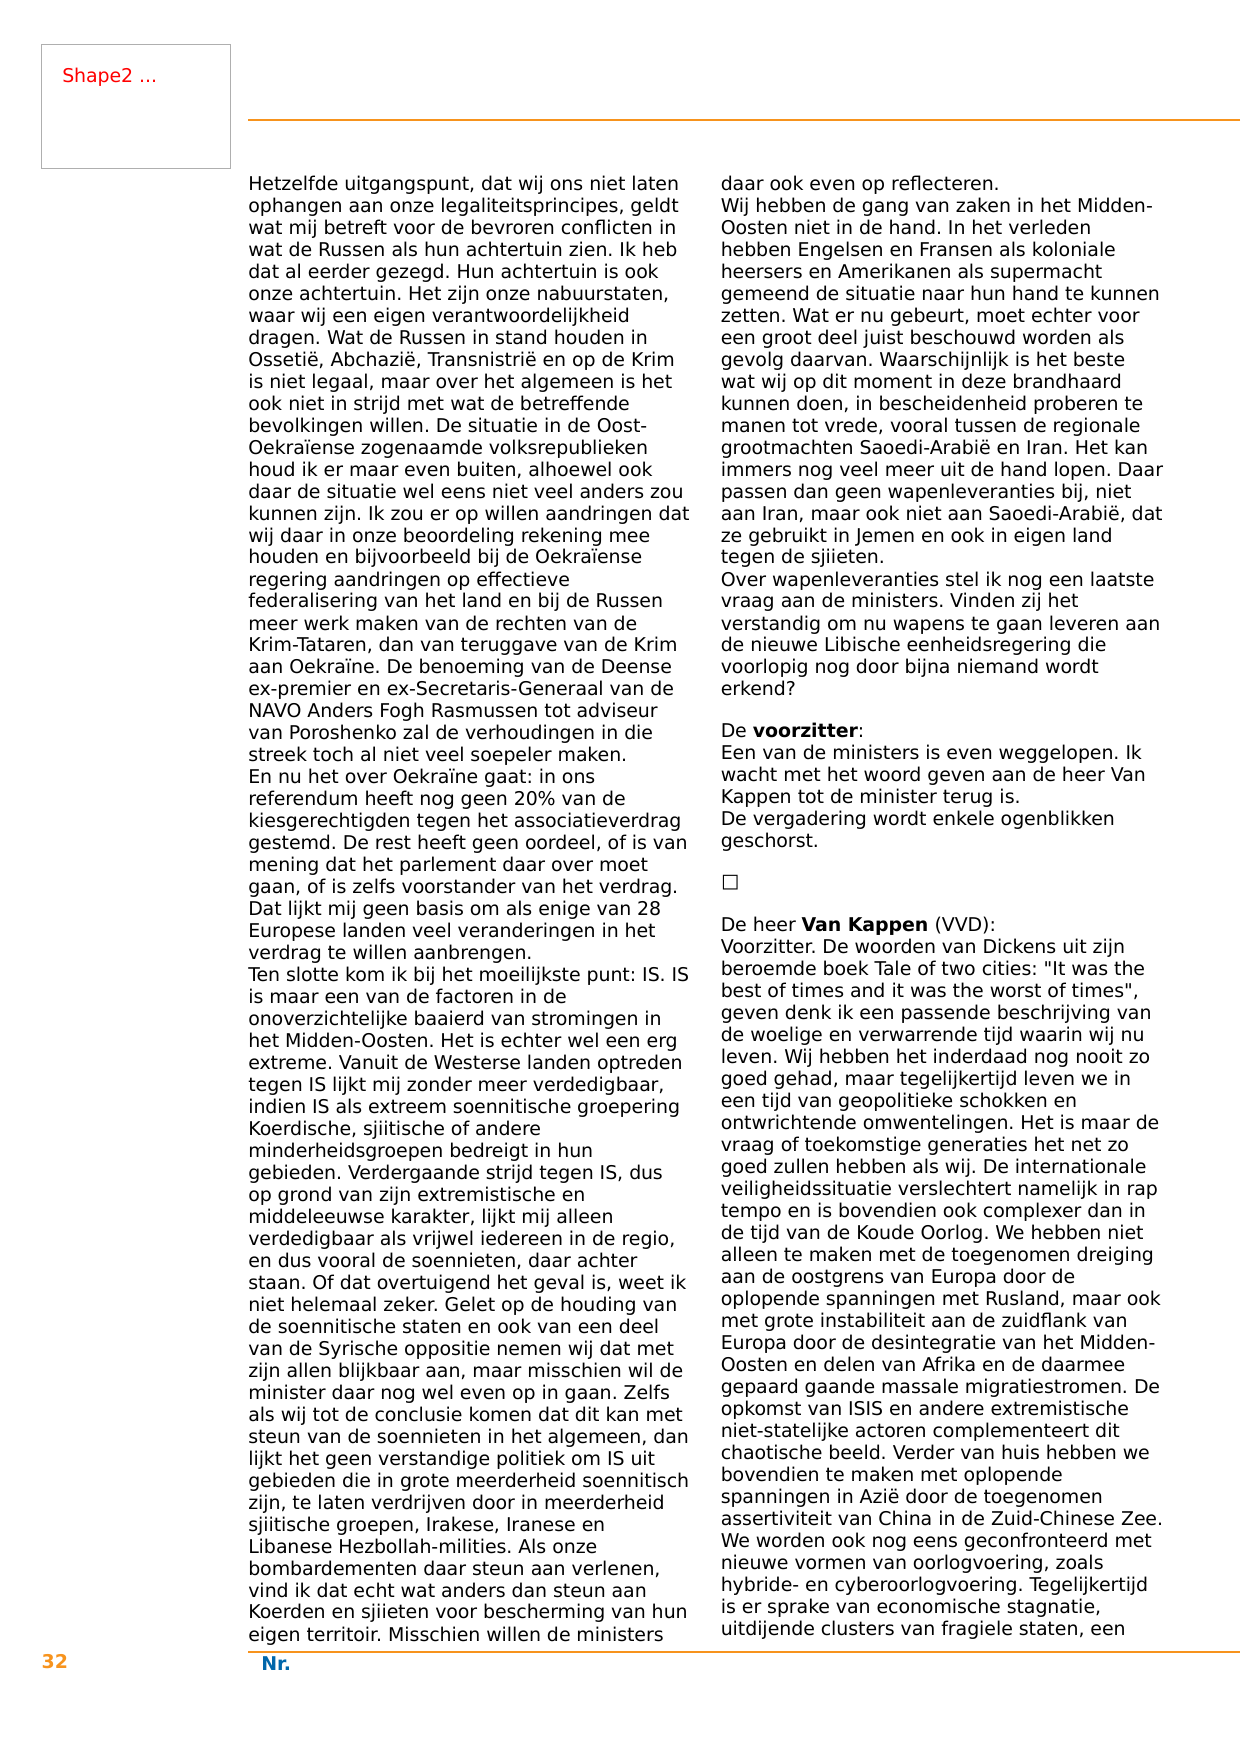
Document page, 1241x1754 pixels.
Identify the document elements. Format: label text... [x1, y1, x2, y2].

text De voorzitter: [721, 720, 1163, 742]
text daar ook even op reflecteren. [721, 173, 1163, 195]
text Een van de ministers is even weggelopen. Ik wacht met het woord geven aan de heer Van Kappen tot de minister terug is. [721, 742, 1163, 808]
text De heer Van Kappen (VVD): [721, 914, 1163, 936]
text Hetzelfde uitgangspunt, dat wij ons niet laten ophangen aan onze legaliteitsprincipes, geldt wat mij betreft voor de bevroren conflicten in wat de Russen als hun achtertuin zien. Ik heb dat al eerder gezegd. Hun achtertuin is ook onze achtertuin. Het zijn onze nabuurstaten, waar wij een eigen verantwoordelijkheid dragen. Wat de Russen in stand houden in Ossetië, Abchazië, Transnistrië en op de Krim is niet legaal, maar over het algemeen is het ook niet in strijd met wat de betreffende bevolkingen willen. De situatie in de Oost-Oekraïense zogenaamde volksrepublieken houd ik er maar even buiten, alhoewel ook daar de situatie wel eens niet veel anders zou kunnen zijn. Ik zou er op willen aandringen dat wij daar in onze beoordeling rekening mee houden en bijvoorbeeld bij de Oekraïense regering aandringen op effectieve federalisering van het land en bij de Russen meer werk maken van de rechten van de Krim-Tataren, dan van teruggave van de Krim aan Oekraïne. De benoeming van de Deense ex-premier en ex-Secretaris-Generaal van de NAVO Anders Fogh Rasmussen tot adviseur van Poroshenko zal de verhoudingen in die streek toch al niet veel soepeler maken. [248, 173, 691, 766]
text De vergadering wordt enkele ogenblikken geschorst. [721, 808, 1163, 852]
text Wij hebben de gang van zaken in het Midden-Oosten niet in de hand. In het verleden hebben Engelsen en Fransen als koloniale heersers en Amerikanen als supermacht gemeend de situatie naar hun hand te kunnen zetten. Wat er nu gebeurt, moet echter voor een groot deel juist beschouwd worden als gevolg daarvan. Waarschijnlijk is het beste wat wij op dit moment in deze brandhaard kunnen doen, in bescheidenheid proberen te manen tot vrede, vooral tussen de regionale grootmachten Saoedi-Arabië en Iran. Het kan immers nog veel meer uit de hand lopen. Daar passen dan geen wapenleveranties bij, niet aan Iran, maar ook niet aan Saoedi-Arabië, dat ze gebruikt in Jemen en ook in eigen land tegen de sjiieten. [721, 195, 1163, 568]
text Ten slotte kom ik bij het moeilijkste punt: IS. IS is maar een van de factoren in de onoverzichtelijke baaierd van stromingen in het Midden-Oosten. Het is echter wel een erg extreme. Vanuit de Westerse landen optreden tegen IS lijkt mij zonder meer verdedigbaar, indien IS als extreem soennitische groepering Koerdische, sjiitische of andere minderheidsgroepen bedreigt in hun gebieden. Verdergaande strijd tegen IS, dus op grond van zijn extremistische en middeleeuwse karakter, lijkt mij alleen verdedigbaar als vrijwel iedereen in de regio, en dus vooral de soennieten, daar achter staan. Of dat overtuigend het geval is, weet ik niet helemaal zeker. Gelet op de houding van de soennitische staten en ook van een deel van de Syrische oppositie nemen wij dat met zijn allen blijkbaar aan, maar misschien wil de minister daar nog wel even op in gaan. Zelfs als wij tot de conclusie komen dat dit kan met steun van de soennieten in het algemeen, dan lijkt het geen verstandige politiek om IS uit gebieden die in grote meerderheid soennitisch zijn, te laten verdrijven door in meerderheid sjiitische groepen, Irakese, Iranese en Libanese Hezbollah-milities. Als onze bombardementen daar steun aan verlenen, vind ik dat echt wat anders dan steun aan Koerden en sjiieten voor bescherming van hun eigen territoir. Misschien willen de ministers [248, 964, 691, 1645]
text Voorzitter. De woorden van Dickens uit zijn beroemde boek Tale of two cities: "It was the best of times and it was the worst of times", geven denk ik een passende beschrijving van de woelige en verwarrende tijd waarin wij nu leven. Wij hebben het inderdaad nog nooit zo goed gehad, maar tegelijkertijd leven we in een tijd van geopolitieke schokken en ontwrichtende omwentelingen. Het is maar de vraag of toekomstige generaties het net zo goed zullen hebben als wij. De internationale veiligheidssituatie verslechtert namelijk in rap tempo en is bovendien ook complexer dan in de tijd van de Koude Oorlog. We hebben niet alleen te maken met de toegenomen dreiging aan de oostgrens van Europa door de oplopende spanningen met Rusland, maar ook met grote instabiliteit aan de zuidflank van Europa door de desintegratie van het Midden-Oosten en delen van Afrika en de daarmee gepaard gaande massale migratiestromen. De opkomst van ISIS en andere extremistische niet-statelijke actoren complementeert dit chaotische beeld. Verder van huis hebben we bovendien te maken met oplopende spanningen in Azië door de toegenomen assertiviteit van China in de Zuid-Chinese Zee. We worden ook nog eens geconfronteerd met nieuwe vormen van oorlogvoering, zoals hybride- en cyberoorlogvoering. Tegelijkertijd is er sprake van economische stagnatie, uitdijende clusters van fragiele staten, een [721, 936, 1163, 1639]
text En nu het over Oekraïne gaat: in ons referendum heeft nog geen 20% van de kiesgerechtigden tegen het associatieverdrag gestemd. De rest heeft geen oordeel, of is van mening dat het parlement daar over moet gaan, of is zelfs voorstander van het verdrag. Dat lijkt mij geen basis om als enige van 28 Europese landen veel veranderingen in het verdrag te willen aanbrengen. [248, 766, 691, 964]
text Over wapenleveranties stel ik nog een laatste vraag aan de ministers. Vinden zij het verstandig om nu wapens te gaan leveren aan de nieuwe Libische eenheidsregering die voorlopig nog door bijna niemand wordt erkend? [721, 568, 1163, 700]
text ⬜ [721, 872, 1163, 894]
